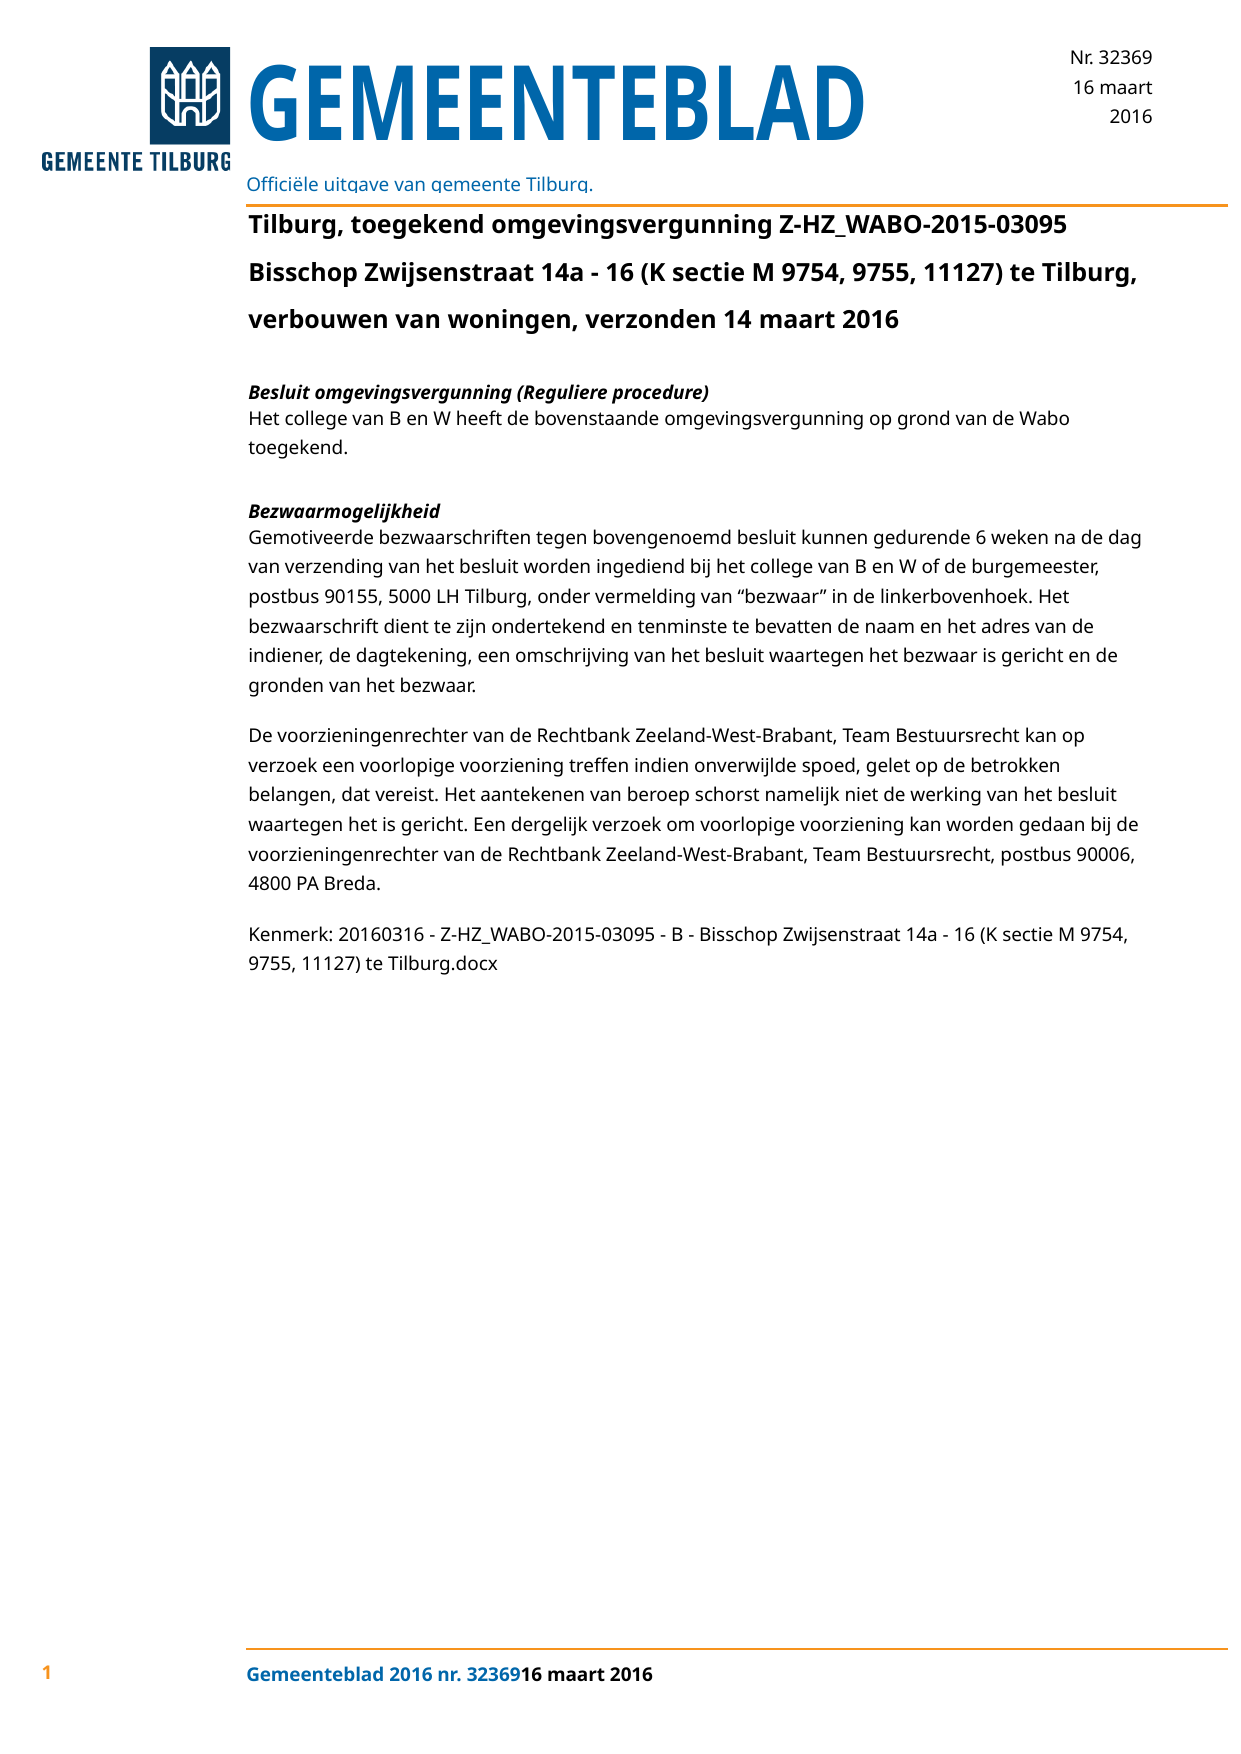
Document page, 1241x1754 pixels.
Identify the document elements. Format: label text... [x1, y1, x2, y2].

text Bezwaarmogelijkheid [248, 498, 1152, 524]
text De voorzieningenrechter van de Rechtbank Zeeland-West-Brabant, Team Bestuursrecht kan op verzoek een voorlopige voorziening treffen indien onverwijlde spoed, gelet op de betrokken belangen, dat vereist. Het aantekenen van beroep schorst namelijk niet de werking van het besluit waartegen het is gericht. Een dergelijk verzoek om voorlopige voorziening kan worden gedaan bij de voorzieningenrechter van de Rechtbank Zeeland-West-Brabant, Team Bestuursrecht, postbus 90006, 4800 PA Breda. [248, 722, 1152, 896]
picture [41, 47, 231, 172]
text Tilburg, toegekend omgevingsvergunning Z-HZ_WABO-2015-03095 Bisschop Zwijsenstraat 14a - 16 (K sectie M 9754, 9755, 11127) te Tilburg, verbouwen van woningen, verzonden 14 maart 2016 [248, 207, 1152, 336]
text Kenmerk: 20160316 - Z-HZ_WABO-2015-03095 - B - Bisschop Zwijsenstraat 14a - 16 (K sectie M 9754, 9755, 11127) te Tilburg.docx [248, 921, 1152, 976]
text Gemotiveerde bezwaarschriften tegen bovengenoemd besluit kunnen gedurende 6 weken na de dag van verzending van het besluit worden ingediend bij het college van B en W of de burgemeester, postbus 90155, 5000 LH Tilburg, onder vermelding van “bezwaar” in de linkerbovenhoek. Het bezwaarschrift dient te zijn ondertekend en tenminste te bevatten de naam en het adres van de indiener, de dagtekening, een omschrijving van het besluit waartegen het bezwaar is gericht en de gronden van het bezwaar. [248, 524, 1152, 698]
text Het college van B en W heeft de bovenstaande omgevingsvergunning op grond van de Wabo toegekend. [248, 405, 1152, 460]
text Besluit omgevingsvergunning (Reguliere procedure) [248, 379, 1152, 405]
